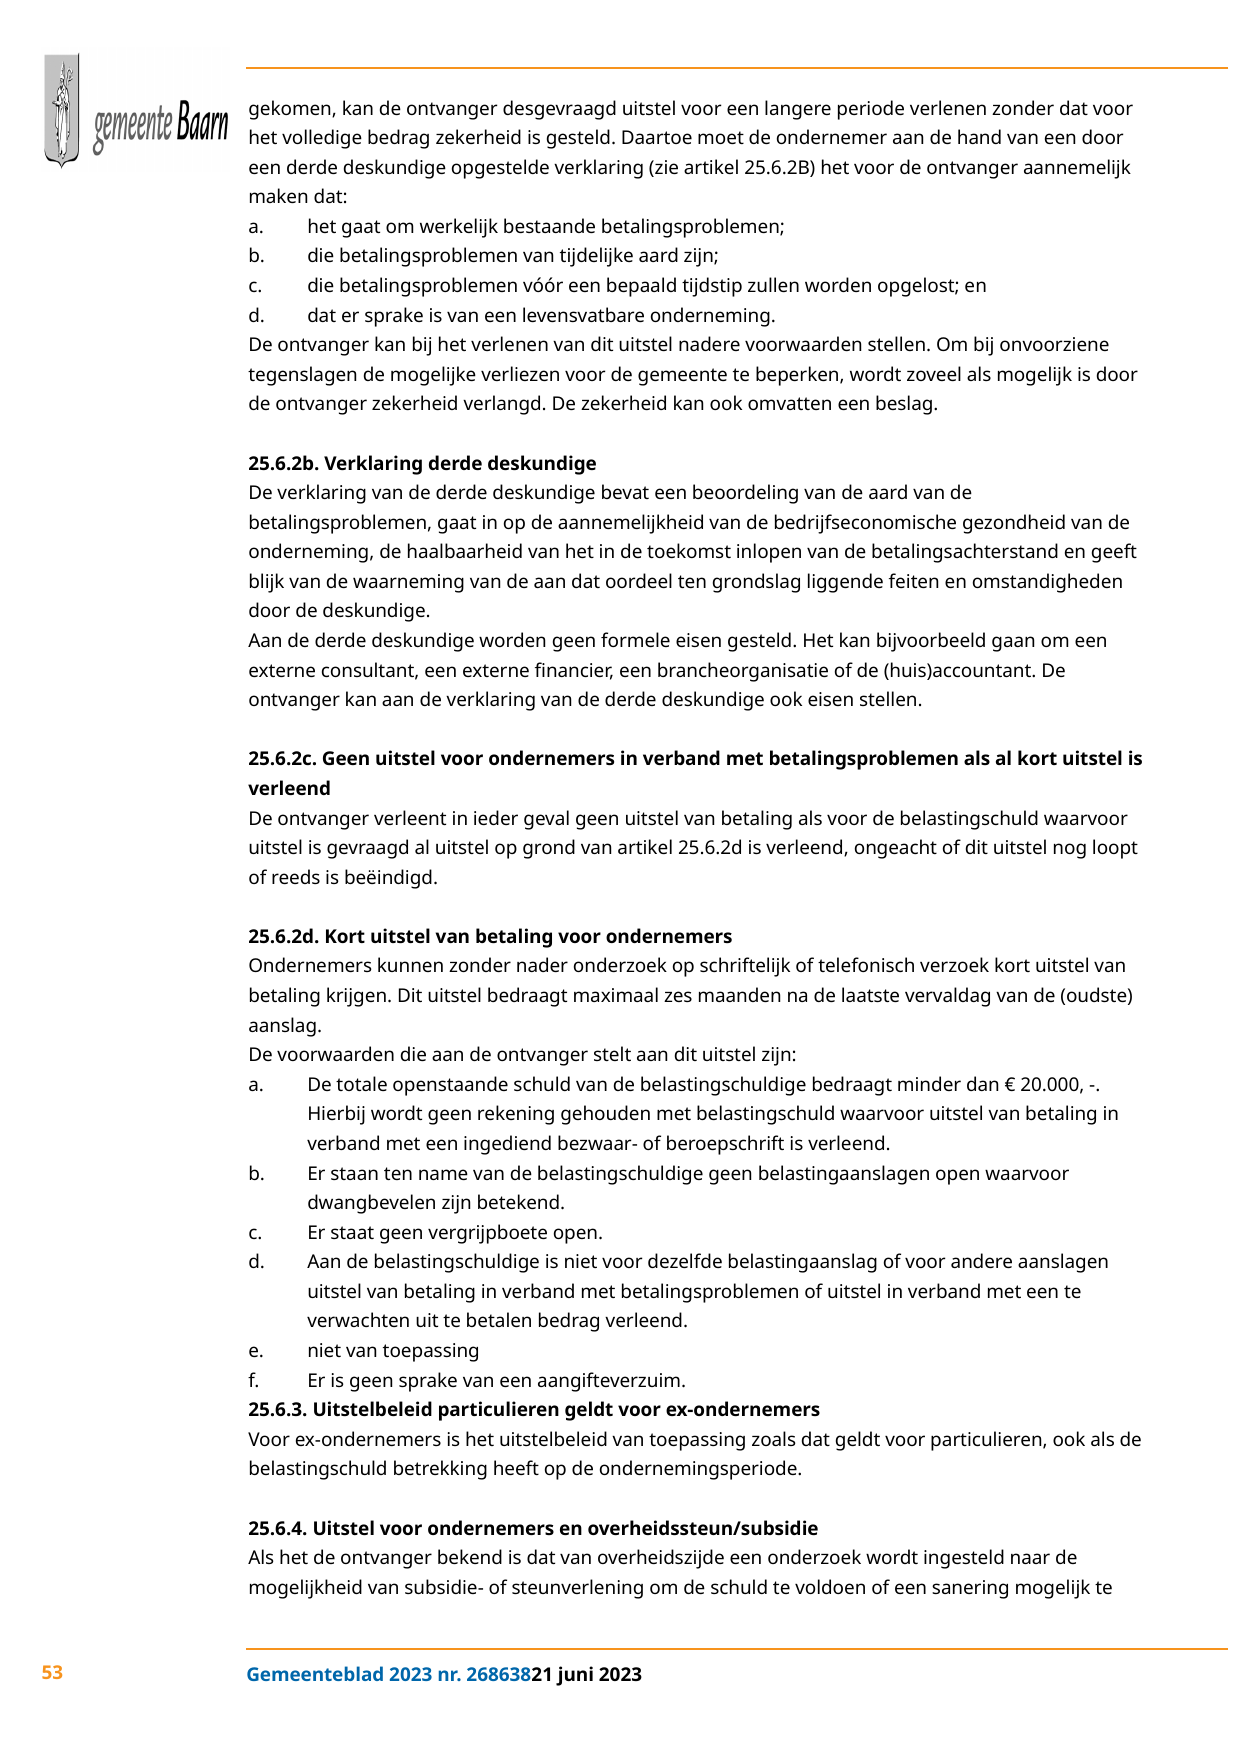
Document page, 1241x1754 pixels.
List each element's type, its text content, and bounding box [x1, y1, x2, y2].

list De totale openstaande schuld van de belastingschuldige bedraagt minder dan € 20.000, -. Hierbij wordt geen rekening gehouden met belastingschuld waarvoor uitstel van betaling in verband met een ingediend bezwaar- of beroepschrift is verleend. [248, 1071, 1152, 1156]
text De verklaring van de derde deskundige bevat een beoordeling van de aard van de betalingsproblemen, gaat in op de aannemelijkheid van de bedrijfseconomische gezondheid van de onderneming, de haalbaarheid van het in de toekomst inlopen van de betalingsachterstand en geeft blijk van de waarneming van de aan dat oordeel ten grondslag liggende feiten en omstandigheden door de deskundige. [248, 479, 1152, 623]
list het gaat om werkelijk bestaande betalingsproblemen; [248, 213, 1152, 239]
list Aan de belastingschuldige is niet voor dezelfde belastingaanslag of voor andere aanslagen uitstel van betaling in verband met betalingsproblemen of uitstel in verband met een te verwachten uit te betalen bedrag verleend. [248, 1248, 1152, 1333]
text gekomen, kan de ontvanger desgevraagd uitstel voor een langere periode verlenen zonder dat voor het volledige bedrag zekerheid is gesteld. Daartoe moet de ondernemer aan de hand van een door een derde deskundige opgestelde verklaring (zie artikel 25.6.2B) het voor de ontvanger aannemelijk maken dat: [248, 95, 1152, 209]
list Er staan ten name van de belastingschuldige geen belastingaanslagen open waarvoor dwangbevelen zijn betekend. [248, 1160, 1152, 1215]
text Aan de derde deskundige worden geen formele eisen gesteld. Het kan bijvoorbeeld gaan om een externe consultant, een externe financier, een brancheorganisatie of de (huis)accountant. De ontvanger kan aan de verklaring van de derde deskundige ook eisen stellen. [248, 627, 1152, 712]
text 25.6.3. Uitstelbeleid particulieren geldt voor ex-ondernemers [248, 1396, 1152, 1422]
text Ondernemers kunnen zonder nader onderzoek op schriftelijk of telefonisch verzoek kort uitstel van betaling krijgen. Dit uitstel bedraagt maximaal zes maanden na de laatste vervaldag van de (oudste) aanslag. [248, 953, 1152, 1038]
text De ontvanger verleent in ieder geval geen uitstel van betaling als voor de belastingschuld waarvoor uitstel is gevraagd al uitstel op grond van artikel 25.6.2d is verleend, ongeacht of dit uitstel nog loopt of reeds is beëindigd. [248, 805, 1152, 890]
list die betalingsproblemen vóór een bepaald tijdstip zullen worden opgelost; en [248, 272, 1152, 298]
picture [41, 47, 231, 172]
text 25.6.4. Uitstel voor ondernemers en overheidssteun/subsidie [248, 1515, 1152, 1541]
text De ontvanger kan bij het verlenen van dit uitstel nadere voorwaarden stellen. Om bij onvoorziene tegenslagen de mogelijke verliezen voor de gemeente te beperken, wordt zoveel als mogelijk is door de ontvanger zekerheid verlangd. De zekerheid kan ook omvatten een beslag. [248, 331, 1152, 416]
list dat er sprake is van een levensvatbare onderneming. [248, 302, 1152, 328]
list Er is geen sprake van een aangifteverzuim. [248, 1367, 1152, 1393]
text De voorwaarden die aan de ontvanger stelt aan dit uitstel zijn: [248, 1041, 1152, 1067]
text Voor ex-ondernemers is het uitstelbeleid van toepassing zoals dat geldt voor particulieren, ook als de belastingschuld betrekking heeft op de ondernemingsperiode. [248, 1426, 1152, 1481]
list Er staat geen vergrijpboete open. [248, 1219, 1152, 1245]
list niet van toepassing [248, 1337, 1152, 1363]
text 25.6.2b. Verklaring derde deskundige [248, 450, 1152, 476]
text 25.6.2c. Geen uitstel voor ondernemers in verband met betalingsproblemen als al kort uitstel is verleend [248, 746, 1152, 801]
text Als het de ontvanger bekend is dat van overheidszijde een onderzoek wordt ingesteld naar de mogelijkheid van subsidie- of steunverlening om de schuld te voldoen of een sanering mogelijk te [248, 1544, 1152, 1600]
text 25.6.2d. Kort uitstel van betaling voor ondernemers [248, 923, 1152, 949]
list die betalingsproblemen van tijdelijke aard zijn; [248, 243, 1152, 268]
